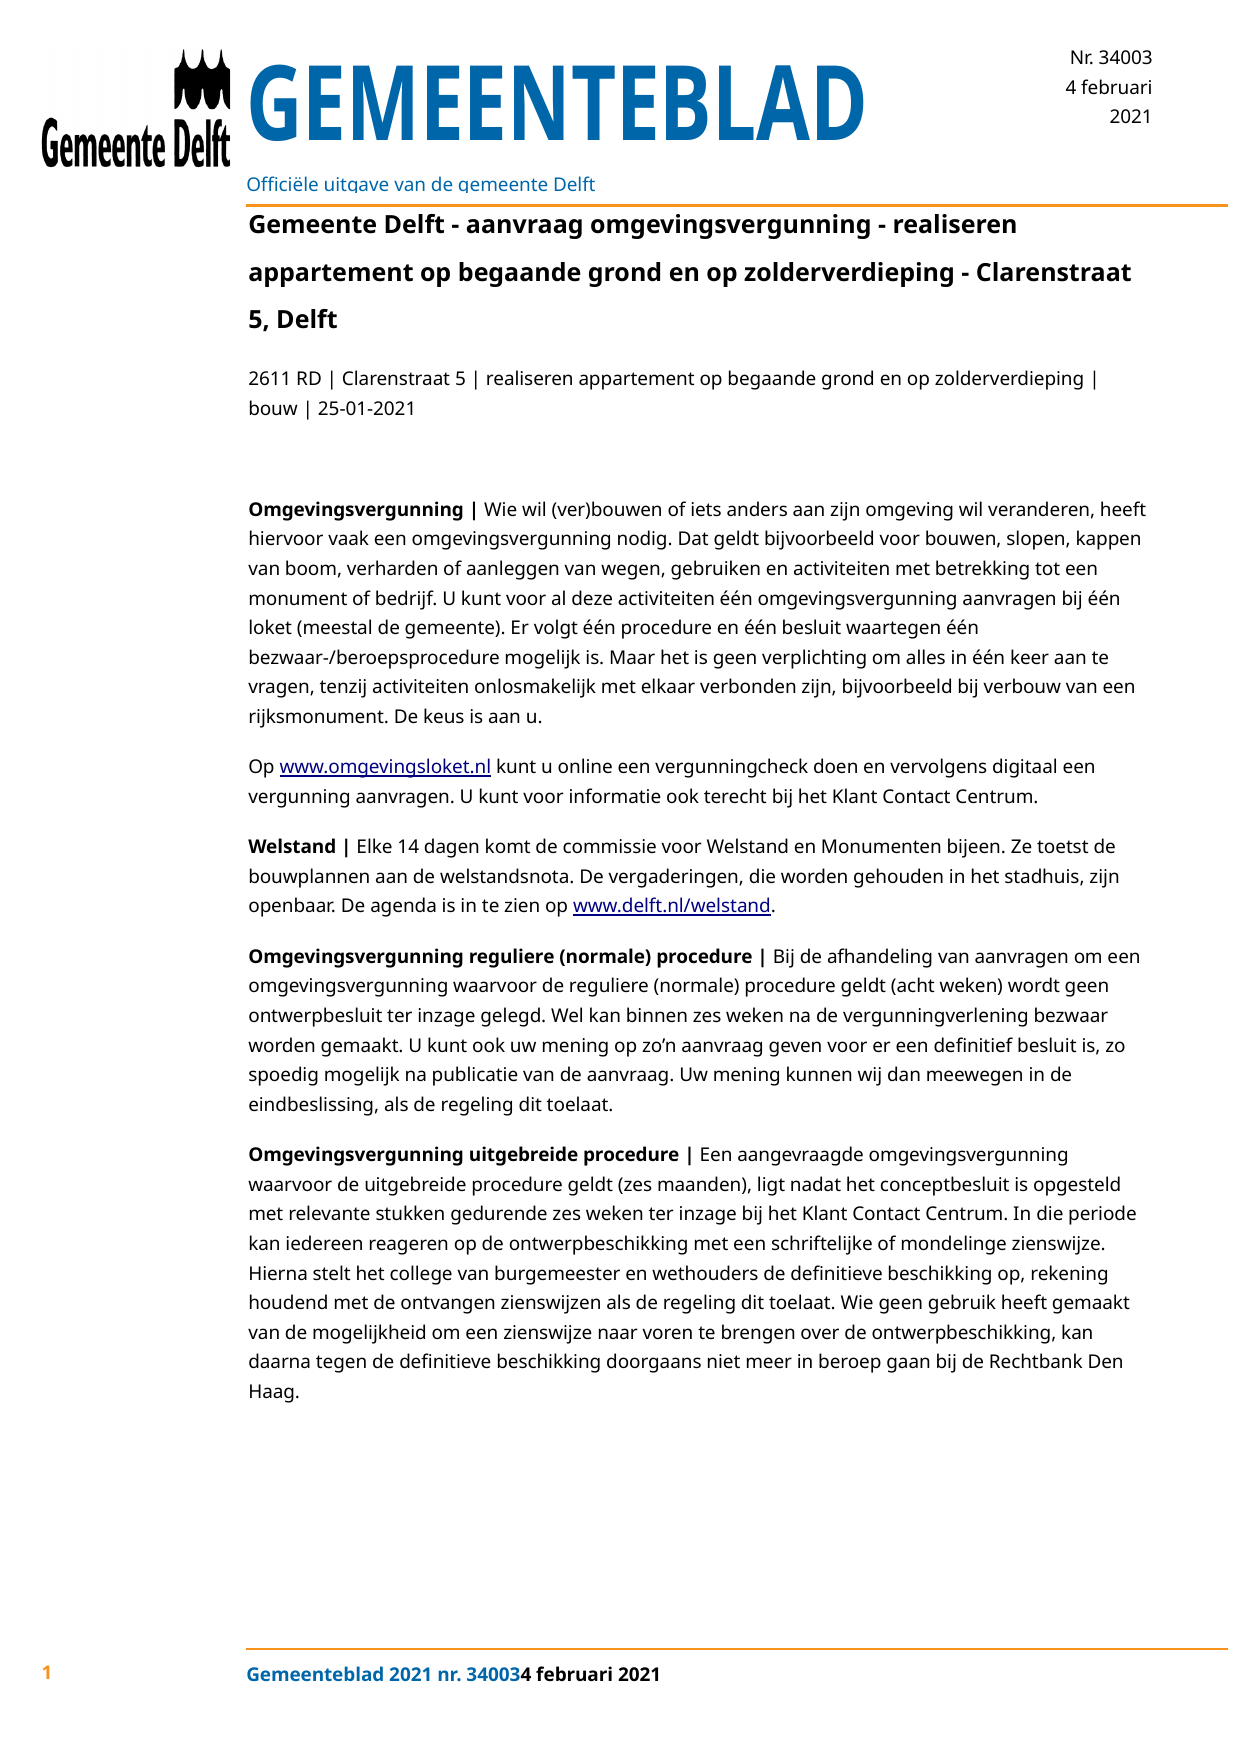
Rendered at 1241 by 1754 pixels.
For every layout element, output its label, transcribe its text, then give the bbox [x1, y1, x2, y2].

text Gemeente Delft - aanvraag omgevingsvergunning - realiseren appartement op begaande grond en op zolderverdieping - Clarenstraat 5, Delft [248, 207, 1152, 336]
text Omgevingsvergunning reguliere (normale) procedure | Bij de afhandeling van aanvragen om een omgevingsvergunning waarvoor de reguliere (normale) procedure geldt (acht weken) wordt geen ontwerpbesluit ter inzage gelegd. Wel kan binnen zes weken na de vergunningverlening bezwaar worden gemaakt. U kunt ook uw mening op zo’n aanvraag geven voor er een definitief besluit is, zo spoedig mogelijk na publicatie van de aanvraag. Uw mening kunnen wij dan meewegen in de eindbeslissing, als de regeling dit toelaat. [248, 943, 1152, 1117]
text 2611 RD | Clarenstraat 5 | realiseren appartement op begaande grond en op zolderverdieping | bouw | 25-01-2021 [248, 366, 1152, 421]
text Omgevingsvergunning uitgebreide procedure | Een aangevraagde omgevingsvergunning waarvoor de uitgebreide procedure geldt (zes maanden), ligt nadat het conceptbesluit is opgesteld met relevante stukken gedurende zes weken ter inzage bij het Klant Contact Centrum. In die periode kan iedereen reageren op de ontwerpbeschikking met een schriftelijke of mondelinge zienswijze. Hierna stelt het college van burgemeester en wethouders de definitieve beschikking op, rekening houdend met de ontvangen zienswijzen als de regeling dit toelaat. Wie geen gebruik heeft gemaakt van de mogelijkheid om een zienswijze naar voren te brengen over de ontwerpbeschikking, kan daarna tegen de definitieve beschikking doorgaans niet meer in beroep gaan bij de Rechtbank Den Haag. [248, 1141, 1152, 1404]
text Omgevingsvergunning | Wie wil (ver)bouwen of iets anders aan zijn omgeving wil veranderen, heeft hiervoor vaak een omgevingsvergunning nodig. Dat geldt bijvoorbeeld voor bouwen, slopen, kappen van boom, verharden of aanleggen van wegen, gebruiken en activiteiten met betrekking tot een monument of bedrijf. U kunt voor al deze activiteiten één omgevingsvergunning aanvragen bij één loket (meestal de gemeente). Er volgt één procedure en één besluit waartegen één bezwaar-/beroepsprocedure mogelijk is. Maar het is geen verplichting om alles in één keer aan te vragen, tenzij activiteiten onlosmakelijk met elkaar verbonden zijn, bijvoorbeeld bij verbouw van een rijksmonument. De keus is aan u. [248, 496, 1152, 729]
text Op www.omgevingsloket.nl kunt u online een vergunningcheck doen en vervolgens digitaal een vergunning aanvragen. U kunt voor informatie ook terecht bij het Klant Contact Centrum. [248, 753, 1152, 809]
text Welstand | Elke 14 dagen komt de commissie voor Welstand en Monumenten bijeen. Ze toetst de bouwplannen aan de welstandsnota. De vergaderingen, die worden gehouden in het stadhuis, zijn openbaar. De agenda is in te zien op www.delft.nl/welstand. [248, 833, 1152, 918]
picture [41, 47, 231, 172]
